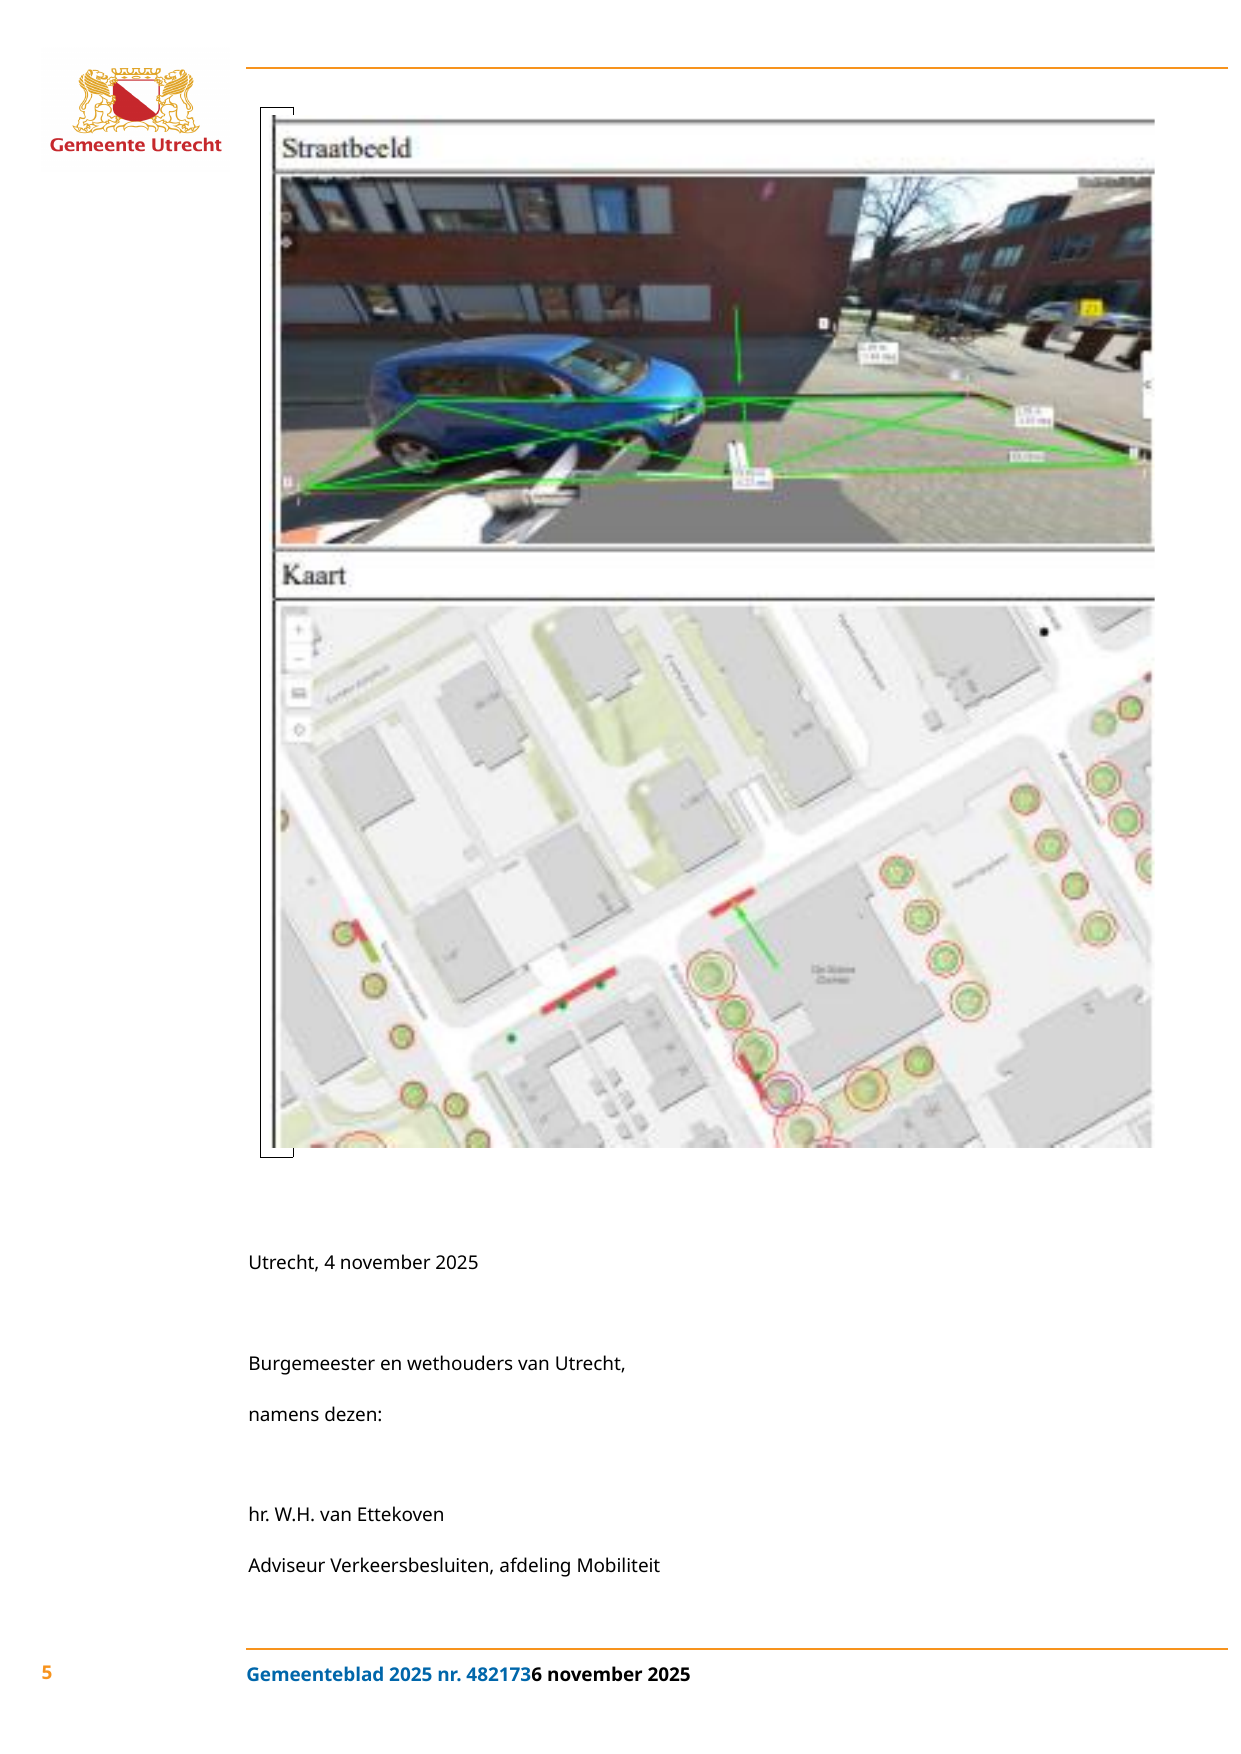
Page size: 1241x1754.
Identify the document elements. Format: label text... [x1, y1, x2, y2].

text hr. W.H. van Ettekoven [248, 1502, 1152, 1527]
picture [41, 47, 231, 172]
text Burgemeester en wethouders van Utrecht, [248, 1350, 1152, 1376]
picture [268, 115, 1155, 1148]
text Utrecht, 4 november 2025 [248, 1249, 1152, 1275]
text namens dezen: [248, 1401, 1152, 1426]
text Adviseur Verkeersbesluiten, afdeling Mobiliteit [248, 1552, 1152, 1578]
